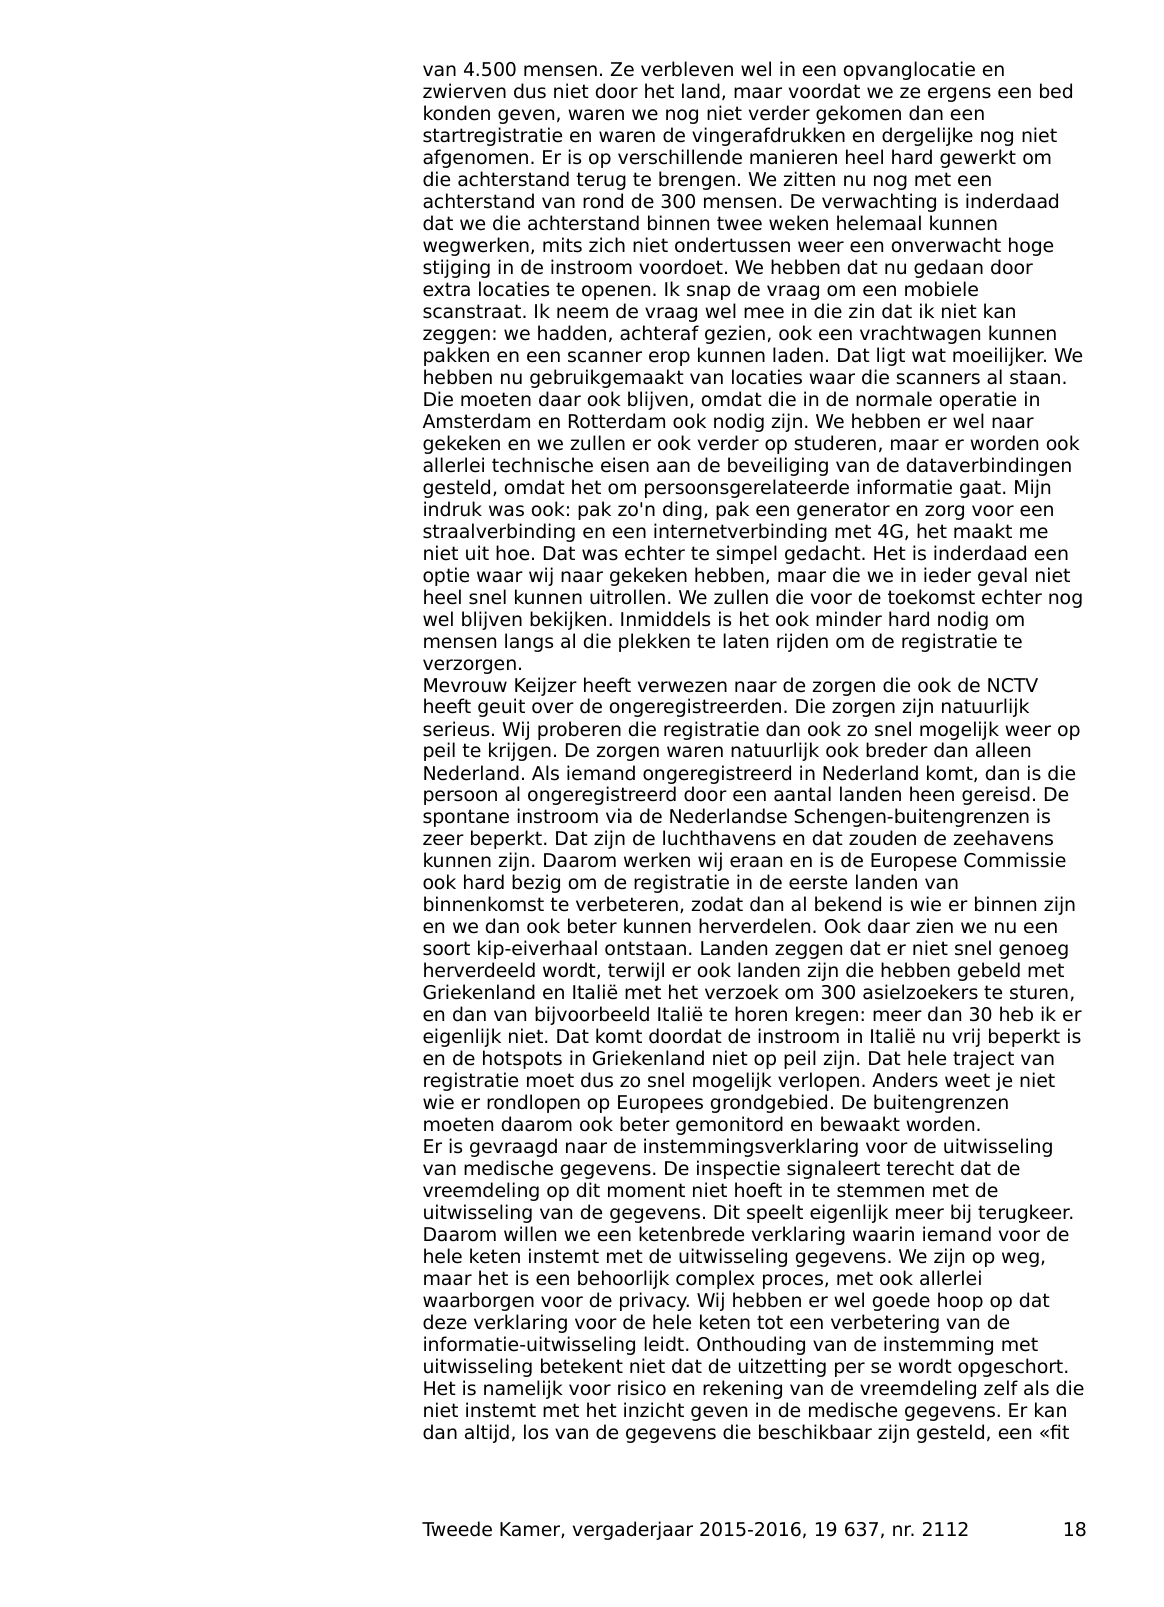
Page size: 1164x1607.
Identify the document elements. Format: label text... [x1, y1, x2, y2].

text van 4.500 mensen. Ze verbleven wel in een opvanglocatie en zwierven dus niet door het land, maar voordat we ze ergens een bed konden geven, waren we nog niet verder gekomen dan een startregistratie en waren de vingerafdrukken en dergelijke nog niet afgenomen. Er is op verschillende manieren heel hard gewerkt om die achterstand terug te brengen. We zitten nu nog met een achterstand van rond de 300 mensen. De verwachting is inderdaad dat we die achterstand binnen twee weken helemaal kunnen wegwerken, mits zich niet ondertussen weer een onverwacht hoge stijging in de instroom voordoet. We hebben dat nu gedaan door extra locaties te openen. Ik snap de vraag om een mobiele scanstraat. Ik neem de vraag wel mee in die zin dat ik niet kan zeggen: we hadden, achteraf gezien, ook een vrachtwagen kunnen pakken en een scanner erop kunnen laden. Dat ligt wat moeilijker. We hebben nu gebruikgemaakt van locaties waar die scanners al staan. Die moeten daar ook blijven, omdat die in de normale operatie in Amsterdam en Rotterdam ook nodig zijn. We hebben er wel naar gekeken en we zullen er ook verder op studeren, maar er worden ook allerlei technische eisen aan de beveiliging van de dataverbindingen gesteld, omdat het om persoonsgerelateerde informatie gaat. Mijn indruk was ook: pak zo'n ding, pak een generator en zorg voor een straalverbinding en een internetverbinding met 4G, het maakt me niet uit hoe. Dat was echter te simpel gedacht. Het is inderdaad een optie waar wij naar gekeken hebben, maar die we in ieder geval niet heel snel kunnen uitrollen. We zullen die voor de toekomst echter nog wel blijven bekijken. Inmiddels is het ook minder hard nodig om mensen langs al die plekken te laten rijden om de registratie te verzorgen. [422, 59, 1087, 674]
text Er is gevraagd naar de instemmingsverklaring voor de uitwisseling van medische gegevens. De inspectie signaleert terecht dat de vreemdeling op dit moment niet hoeft in te stemmen met de uitwisseling van de gegevens. Dit speelt eigenlijk meer bij terugkeer. Daarom willen we een ketenbrede verklaring waarin iemand voor de hele keten instemt met de uitwisseling gegevens. We zijn op weg, maar het is een behoorlijk complex proces, met ook allerlei waarborgen voor de privacy. Wij hebben er wel goede hoop op dat deze verklaring voor de hele keten tot een verbetering van de informatie-uitwisseling leidt. Onthouding van de instemming met uitwisseling betekent niet dat de uitzetting per se wordt opgeschort. Het is namelijk voor risico en rekening van de vreemdeling zelf als die niet instemt met het inzicht geven in de medische gegevens. Er kan dan altijd, los van de gegevens die beschikbaar zijn gesteld, een «fit [422, 1136, 1087, 1444]
text Mevrouw Keijzer heeft verwezen naar de zorgen die ook de NCTV heeft geuit over de ongeregistreerden. Die zorgen zijn natuurlijk serieus. Wij proberen die registratie dan ook zo snel mogelijk weer op peil te krijgen. De zorgen waren natuurlijk ook breder dan alleen Nederland. Als iemand ongeregistreerd in Nederland komt, dan is die persoon al ongeregistreerd door een aantal landen heen gereisd. De spontane instroom via de Nederlandse Schengen-buitengrenzen is zeer beperkt. Dat zijn de luchthavens en dat zouden de zeehavens kunnen zijn. Daarom werken wij eraan en is de Europese Commissie ook hard bezig om de registratie in de eerste landen van binnenkomst te verbeteren, zodat dan al bekend is wie er binnen zijn en we dan ook beter kunnen herverdelen. Ook daar zien we nu een soort kip-eiverhaal ontstaan. Landen zeggen dat er niet snel genoeg herverdeeld wordt, terwijl er ook landen zijn die hebben gebeld met Griekenland en Italië met het verzoek om 300 asielzoekers te sturen, en dan van bijvoorbeeld Italië te horen kregen: meer dan 30 heb ik er eigenlijk niet. Dat komt doordat de instroom in Italië nu vrij beperkt is en de hotspots in Griekenland niet op peil zijn. Dat hele traject van registratie moet dus zo snel mogelijk verlopen. Anders weet je niet wie er rondlopen op Europees grondgebied. De buitengrenzen moeten daarom ook beter gemonitord en bewaakt worden. [422, 674, 1087, 1136]
